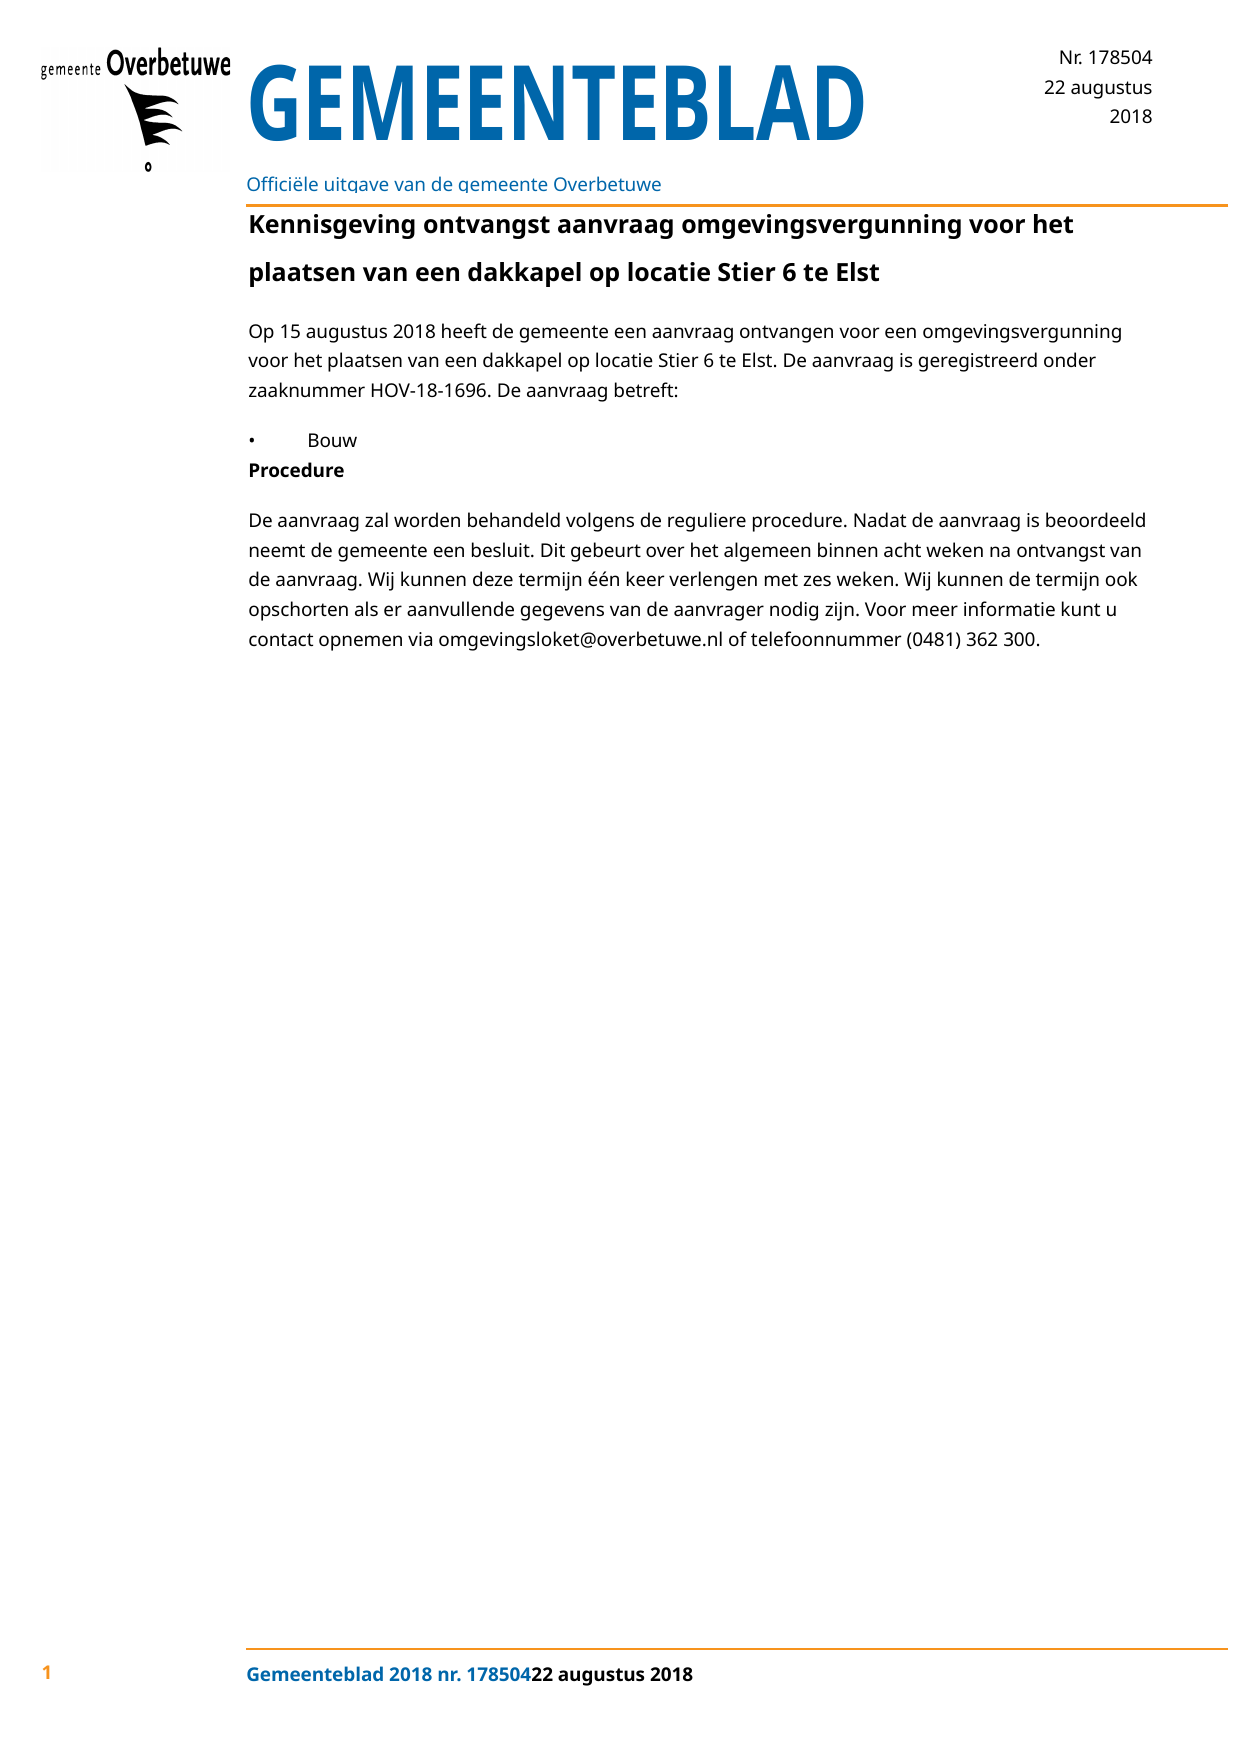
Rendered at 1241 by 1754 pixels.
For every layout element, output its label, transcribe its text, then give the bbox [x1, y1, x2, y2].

text De aanvraag zal worden behandeld volgens de reguliere procedure. Nadat de aanvraag is beoordeeld neemt de gemeente een besluit. Dit gebeurt over het algemeen binnen acht weken na ontvangst van de aanvraag. Wij kunnen deze termijn één keer verlengen met zes weken. Wij kunnen de termijn ook opschorten als er aanvullende gegevens van de aanvrager nodig zijn. Voor meer informatie kunt u contact opnemen via omgevingsloket@overbetuwe.nl of telefoonnummer (0481) 362 300. [248, 507, 1152, 652]
text Procedure [248, 457, 1152, 483]
text Kennisgeving ontvangst aanvraag omgevingsvergunning voor het plaatsen van een dakkapel op locatie Stier 6 te Elst [248, 207, 1152, 288]
text Op 15 augustus 2018 heeft de gemeente een aanvraag ontvangen voor een omgevingsvergunning voor het plaatsen van een dakkapel op locatie Stier 6 te Elst. De aanvraag is geregistreerd onder zaaknummer HOV-18-1696. De aanvraag betreft: [248, 318, 1152, 403]
picture [41, 47, 231, 172]
list Bouw [248, 427, 1152, 453]
